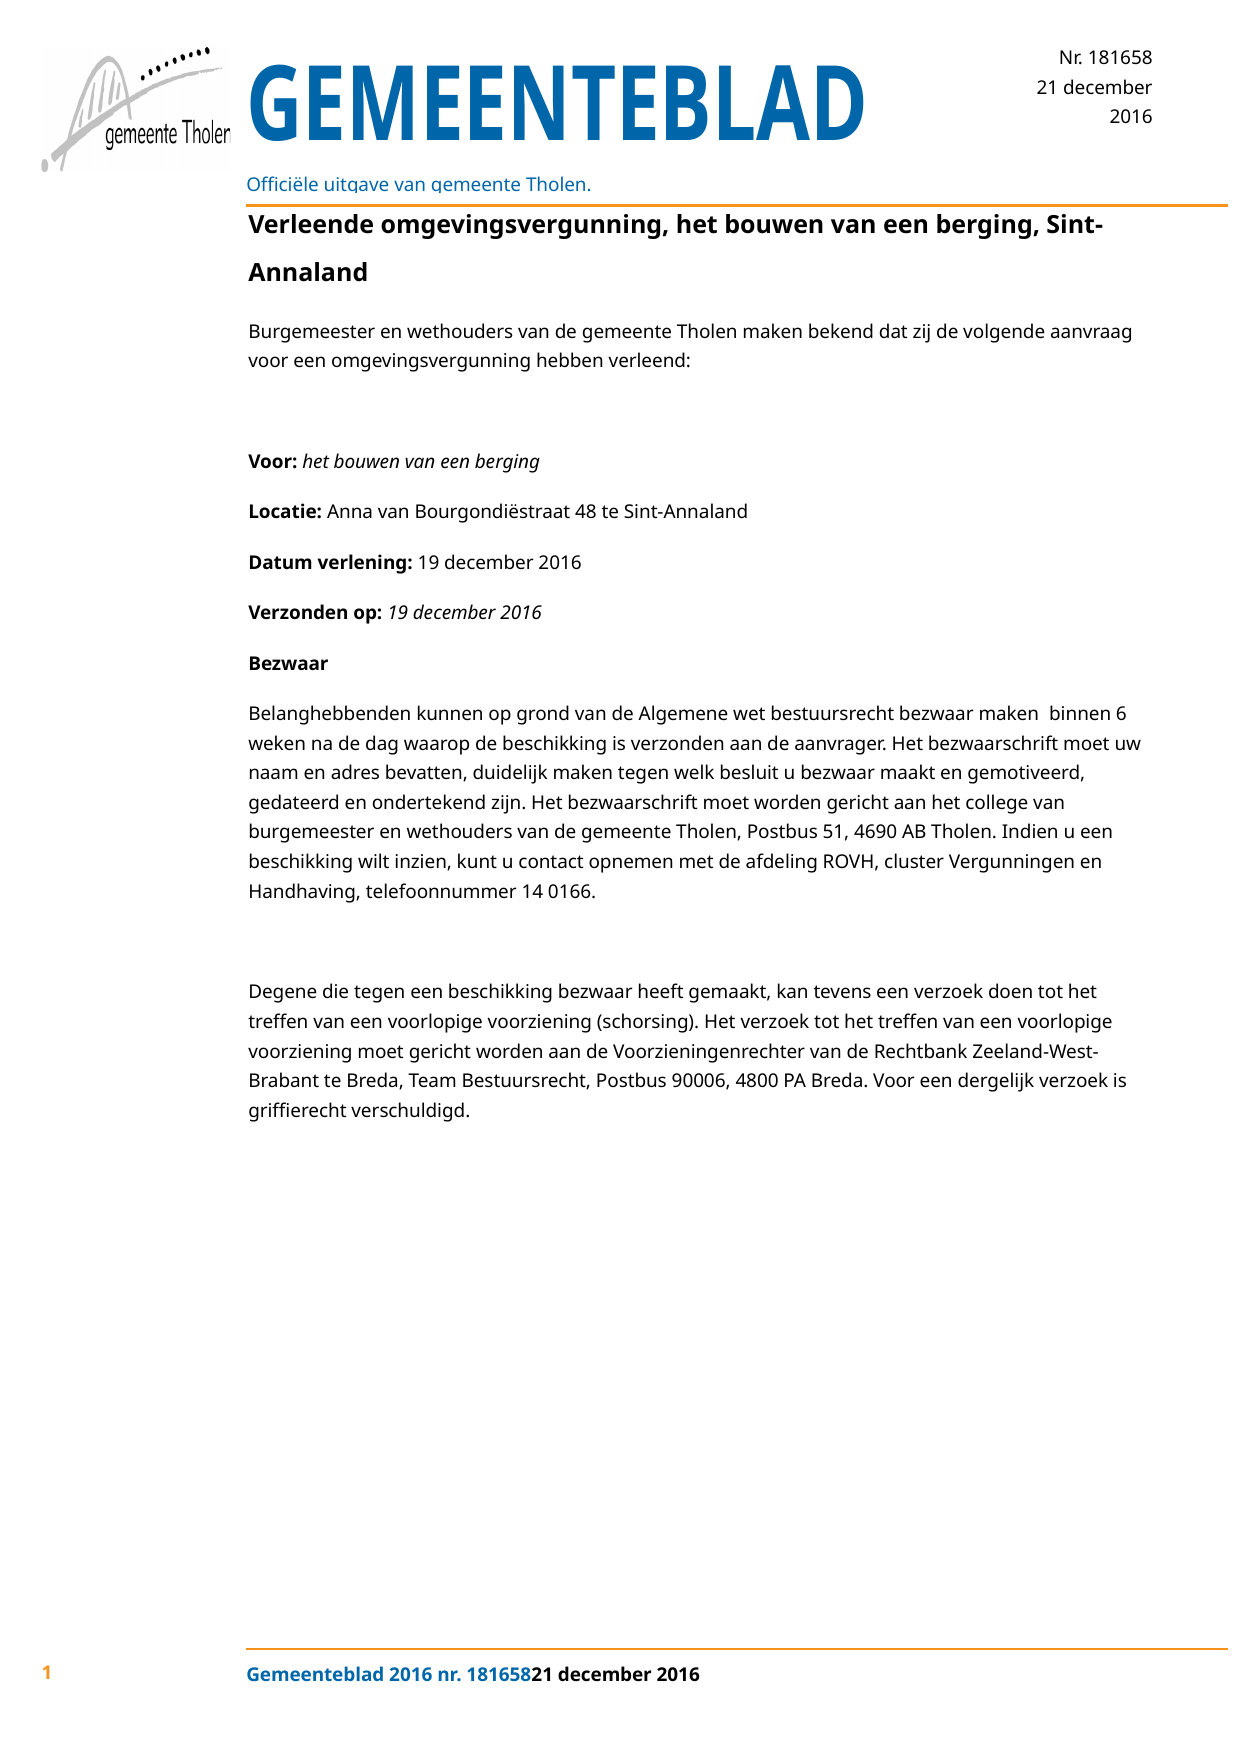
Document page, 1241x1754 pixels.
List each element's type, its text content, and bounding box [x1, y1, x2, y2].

text Voor: het bouwen van een berging [248, 448, 1152, 474]
picture [41, 47, 231, 172]
text Bezwaar [248, 650, 1152, 676]
text Locatie: Anna van Bourgondiëstraat 48 te Sint-Annaland [248, 499, 1152, 524]
text Degene die tegen een beschikking bezwaar heeft gemaakt, kan tevens een verzoek doen tot het treffen van een voorlopige voorziening (schorsing). Het verzoek tot het treffen van een voorlopige voorziening moet gericht worden aan de Voorzieningenrechter van de Rechtbank Zeeland-West-Brabant te Breda, Team Bestuursrecht, Postbus 90006, 4800 PA Breda. Voor een dergelijk verzoek is griffierecht verschuldigd. [248, 979, 1152, 1123]
text Belanghebbenden kunnen op grond van de Algemene wet bestuursrecht bezwaar maken binnen 6 weken na de dag waarop de beschikking is verzonden aan de aanvrager. Het bezwaarschrift moet uw naam en adres bevatten, duidelijk maken tegen welk besluit u bezwaar maakt en gemotiveerd, gedateerd en ondertekend zijn. Het bezwaarschrift moet worden gericht aan het college van burgemeester en wethouders van de gemeente Tholen, Postbus 51, 4690 AB Tholen. Indien u een beschikking wilt inzien, kunt u contact opnemen met de afdeling ROVH, cluster Vergunningen en Handhaving, telefoonnummer 14 0166. [248, 700, 1152, 904]
text Burgemeester en wethouders van de gemeente Tholen maken bekend dat zij de volgende aanvraag voor een omgevingsvergunning hebben verleend: [248, 318, 1152, 373]
text Verleende omgevingsvergunning, het bouwen van een berging, Sint-Annaland [248, 207, 1152, 288]
text Verzonden op: 19 december 2016 [248, 599, 1152, 625]
text Datum verlening: 19 december 2016 [248, 549, 1152, 575]
